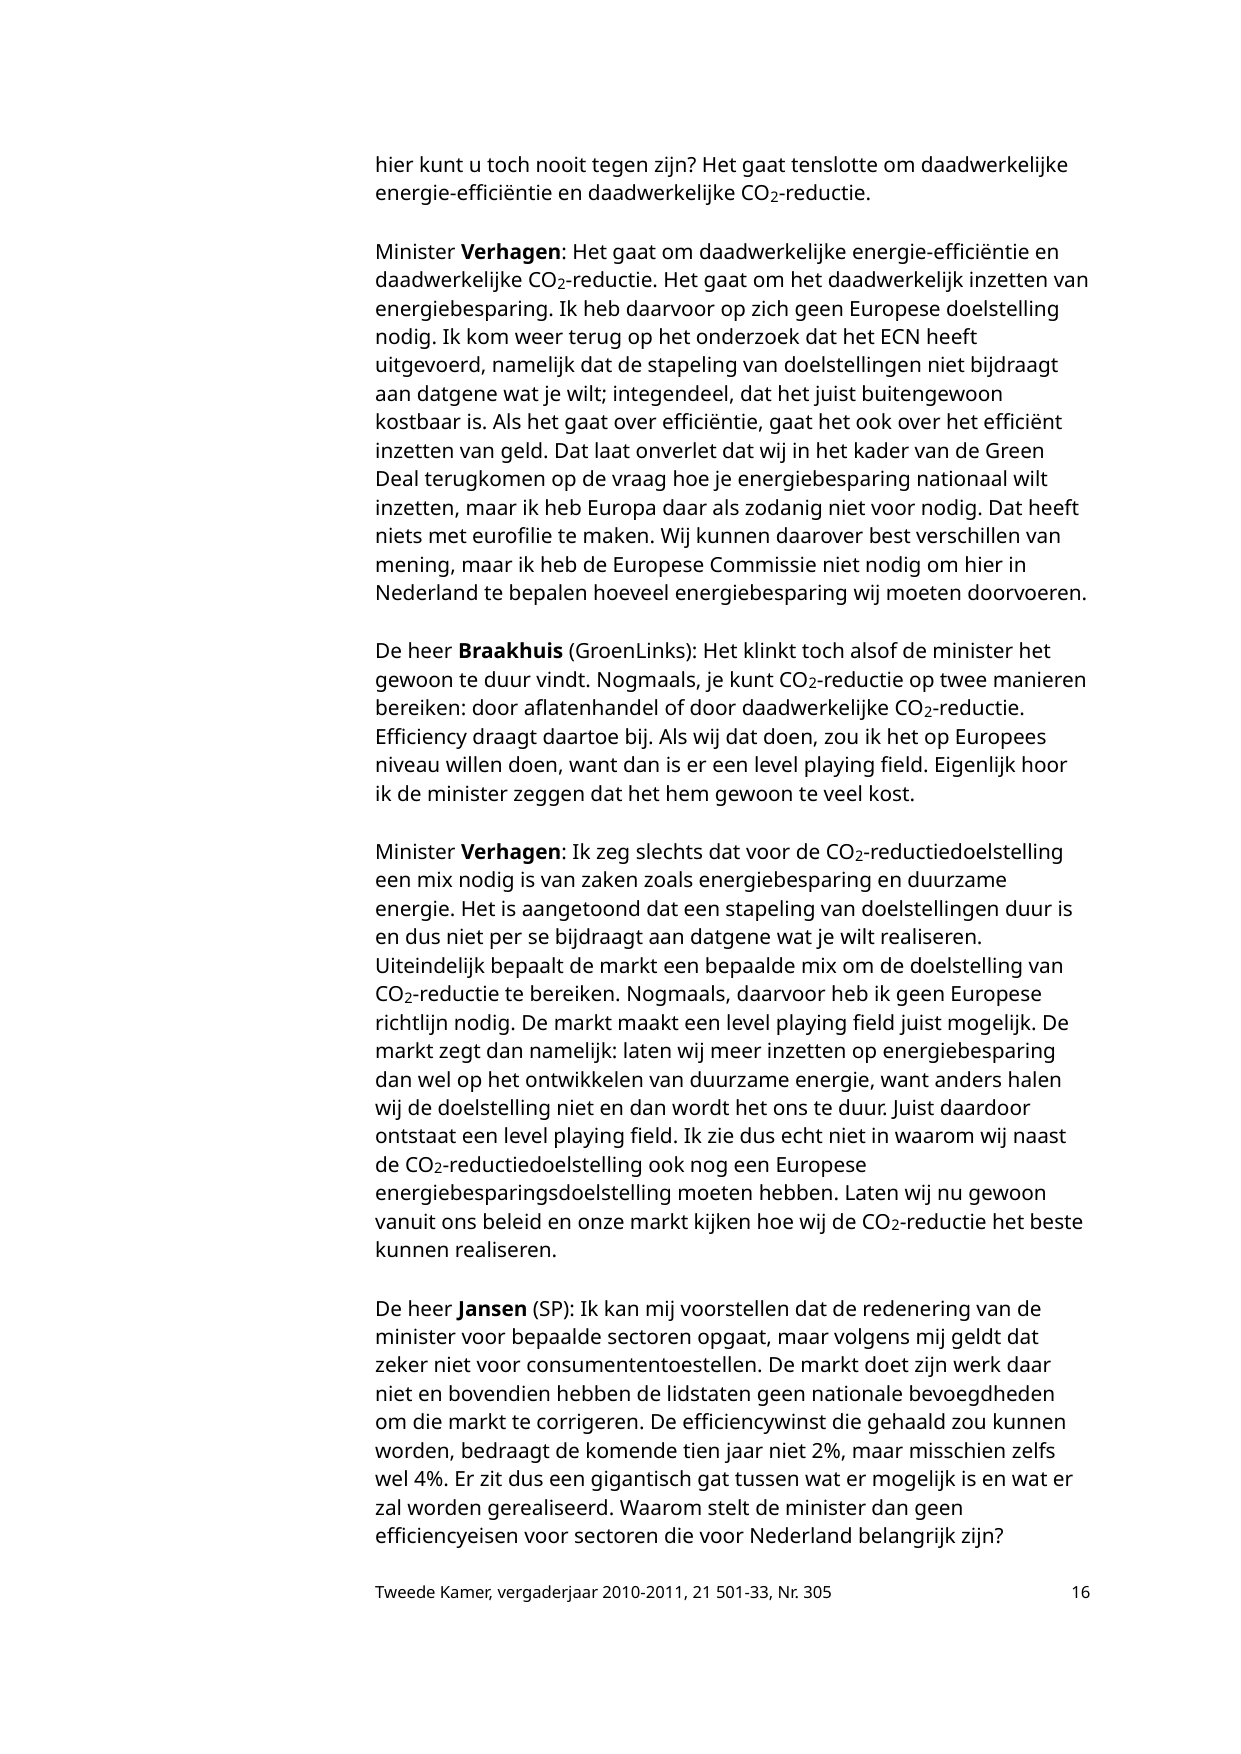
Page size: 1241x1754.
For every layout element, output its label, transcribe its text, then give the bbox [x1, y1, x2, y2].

text De heer Braakhuis (GroenLinks): Het klinkt toch alsof de minister het gewoon te duur vindt. Nogmaals, je kunt CO2-reductie op twee manieren bereiken: door aflatenhandel of door daadwerkelijke CO2-reductie. Efficiency draagt daartoe bij. Als wij dat doen, zou ik het op Europees niveau willen doen, want dan is er een level playing field. Eigenlijk hoor ik de minister zeggen dat het hem gewoon te veel kost. [375, 637, 1090, 807]
text hier kunt u toch nooit tegen zijn? Het gaat tenslotte om daadwerkelijke energie-efficiëntie en daadwerkelijke CO2-reductie. [375, 150, 1090, 207]
text Minister Verhagen: Het gaat om daadwerkelijke energie-efficiëntie en daadwerkelijke CO2-reductie. Het gaat om het daadwerkelijk inzetten van energiebesparing. Ik heb daarvoor op zich geen Europese doelstelling nodig. Ik kom weer terug op het onderzoek dat het ECN heeft uitgevoerd, namelijk dat de stapeling van doelstellingen niet bijdraagt aan datgene wat je wilt; integendeel, dat het juist buitengewoon kostbaar is. Als het gaat over efficiëntie, gaat het ook over het efficiënt inzetten van geld. Dat laat onverlet dat wij in het kader van de Green Deal terugkomen op de vraag hoe je energiebesparing nationaal wilt inzetten, maar ik heb Europa daar als zodanig niet voor nodig. Dat heeft niets met eurofilie te maken. Wij kunnen daarover best verschillen van mening, maar ik heb de Europese Commissie niet nodig om hier in Nederland te bepalen hoeveel energiebesparing wij moeten doorvoeren. [375, 237, 1090, 607]
text Minister Verhagen: Ik zeg slechts dat voor de CO2-reductiedoelstelling een mix nodig is van zaken zoals energiebesparing en duurzame energie. Het is aangetoond dat een stapeling van doelstellingen duur is en dus niet per se bijdraagt aan datgene wat je wilt realiseren. Uiteindelijk bepaalt de markt een bepaalde mix om de doelstelling van CO2-reductie te bereiken. Nogmaals, daarvoor heb ik geen Europese richtlijn nodig. De markt maakt een level playing field juist mogelijk. De markt zegt dan namelijk: laten wij meer inzetten op energiebesparing dan wel op het ontwikkelen van duurzame energie, want anders halen wij de doelstelling niet en dan wordt het ons te duur. Juist daardoor ontstaat een level playing field. Ik zie dus echt niet in waarom wij naast de CO2-reductiedoelstelling ook nog een Europese energiebesparingsdoelstelling moeten hebben. Laten wij nu gewoon vanuit ons beleid en onze markt kijken hoe wij de CO2-reductie het beste kunnen realiseren. [375, 837, 1090, 1264]
text De heer Jansen (SP): Ik kan mij voorstellen dat de redenering van de minister voor bepaalde sectoren opgaat, maar volgens mij geldt dat zeker niet voor consumententoestellen. De markt doet zijn werk daar niet en bovendien hebben de lidstaten geen nationale bevoegdheden om die markt te corrigeren. De efficiencywinst die gehaald zou kunnen worden, bedraagt de komende tien jaar niet 2%, maar misschien zelfs wel 4%. Er zit dus een gigantisch gat tussen wat er mogelijk is en wat er zal worden gerealiseerd. Waarom stelt de minister dan geen efficiencyeisen voor sectoren die voor Nederland belangrijk zijn? [375, 1294, 1090, 1550]
